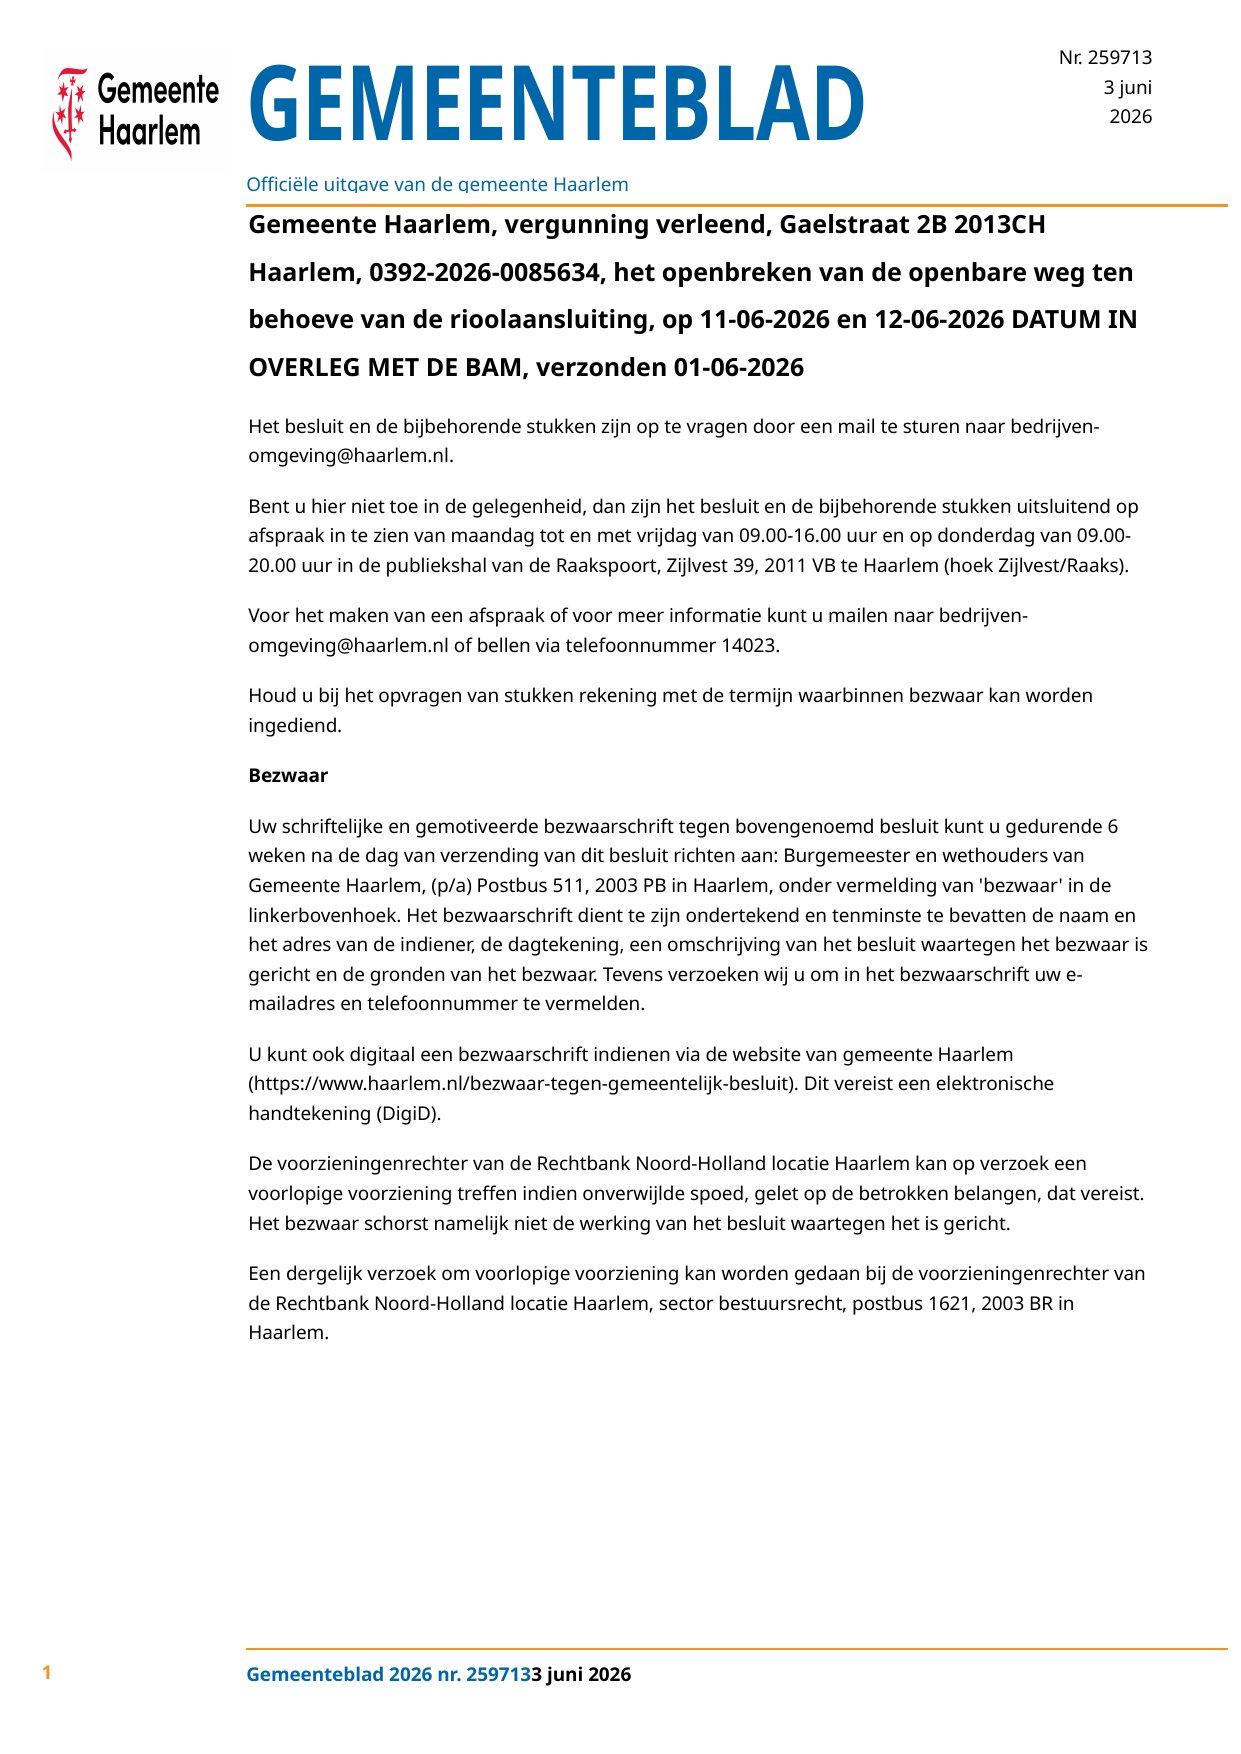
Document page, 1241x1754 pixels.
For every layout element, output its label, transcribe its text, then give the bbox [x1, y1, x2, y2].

text Bent u hier niet toe in de gelegenheid, dan zijn het besluit en de bijbehorende stukken uitsluitend op afspraak in te zien van maandag tot en met vrijdag van 09.00-16.00 uur en op donderdag van 09.00-20.00 uur in de publiekshal van de Raakspoort, Zijlvest 39, 2011 VB te Haarlem (hoek Zijlvest/Raaks). [248, 493, 1152, 578]
text Houd u bij het opvragen van stukken rekening met de termijn waarbinnen bezwaar kan worden ingediend. [248, 683, 1152, 738]
text Uw schriftelijke en gemotiveerde bezwaarschrift tegen bovengenoemd besluit kunt u gedurende 6 weken na de dag van verzending van dit besluit richten aan: Burgemeester en wethouders van Gemeente Haarlem, (p/a) Postbus 511, 2003 PB in Haarlem, onder vermelding van 'bezwaar' in de linkerbovenhoek. Het bezwaarschrift dient te zijn ondertekend en tenminste te bevatten de naam en het adres van de indiener, de dagtekening, een omschrijving van het besluit waartegen het bezwaar is gericht en de gronden van het bezwaar. Tevens verzoeken wij u om in het bezwaarschrift uw e-mailadres en telefoonnummer te vermelden. [248, 813, 1152, 1016]
text U kunt ook digitaal een bezwaarschrift indienen via de website van gemeente Haarlem (https://www.haarlem.nl/bezwaar-tegen-gemeentelijk-besluit). Dit vereist een elektronische handtekening (DigiD). [248, 1041, 1152, 1126]
picture [41, 47, 231, 172]
text Een dergelijk verzoek om voorlopige voorziening kan worden gedaan bij de voorzieningenrechter van de Rechtbank Noord-Holland locatie Haarlem, sector bestuursrecht, postbus 1621, 2003 BR in Haarlem. [248, 1260, 1152, 1345]
text Voor het maken van een afspraak of voor meer informatie kunt u mailen naar bedrijven-omgeving@haarlem.nl of bellen via telefoonnummer 14023. [248, 603, 1152, 658]
text Bezwaar [248, 763, 1152, 788]
text De voorzieningenrechter van de Rechtbank Noord-Holland locatie Haarlem kan op verzoek een voorlopige voorziening treffen indien onverwijlde spoed, gelet op de betrokken belangen, dat vereist. Het bezwaar schorst namelijk niet de werking van het besluit waartegen het is gericht. [248, 1151, 1152, 1236]
text Het besluit en de bijbehorende stukken zijn op te vragen door een mail te sturen naar bedrijven-omgeving@haarlem.nl. [248, 413, 1152, 468]
text Gemeente Haarlem, vergunning verleend, Gaelstraat 2B 2013CH Haarlem, 0392-2026-0085634, het openbreken van de openbare weg ten behoeve van de rioolaansluiting, op 11-06-2026 en 12-06-2026 DATUM IN OVERLEG MET DE BAM, verzonden 01-06-2026 [248, 207, 1152, 384]
